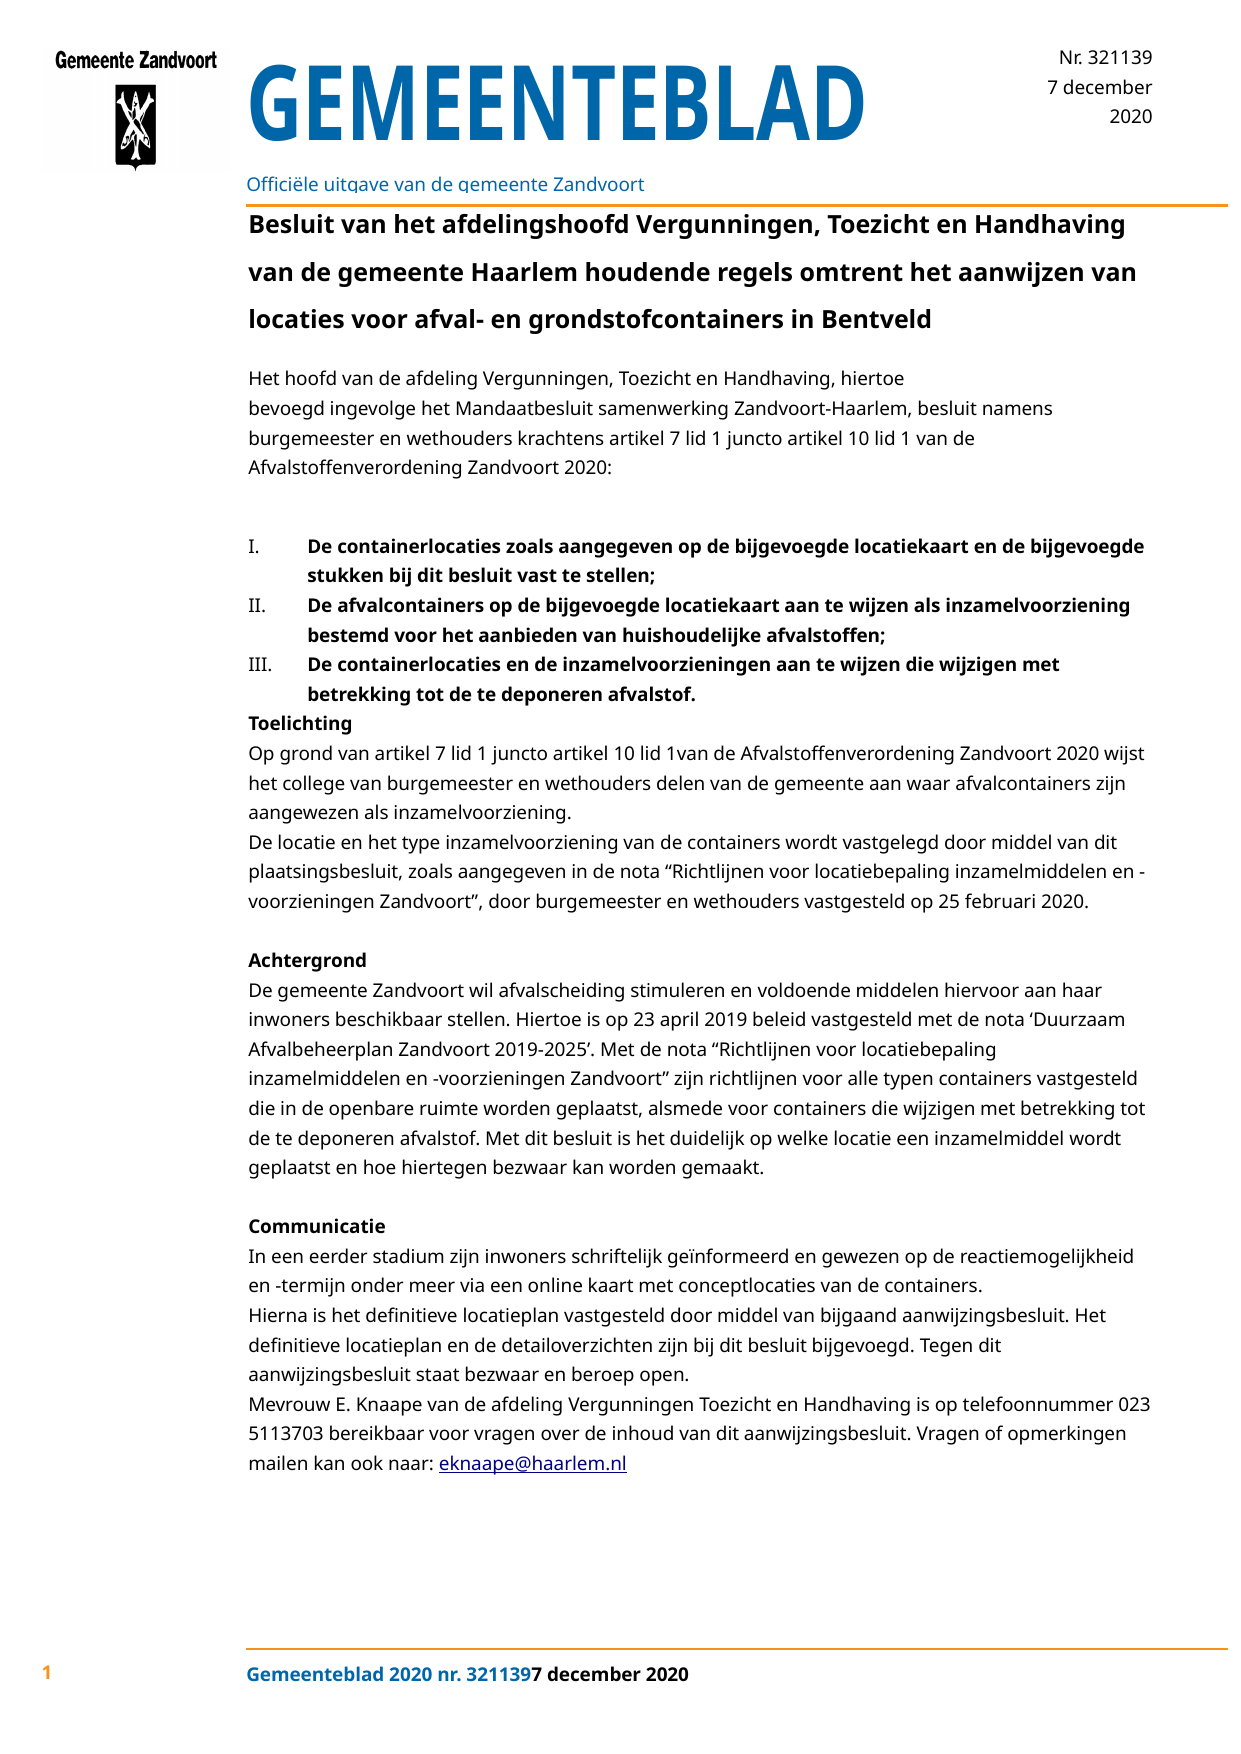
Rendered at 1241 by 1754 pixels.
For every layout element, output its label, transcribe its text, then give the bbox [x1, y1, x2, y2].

list De containerlocaties zoals aangegeven op de bijgevoegde locatiekaart en de bijgevoegde stukken bij dit besluit vast te stellen; [248, 533, 1152, 588]
text De gemeente Zandvoort wil afvalscheiding stimuleren en voldoende middelen hiervoor aan haar inwoners beschikbaar stellen. Hiertoe is op 23 april 2019 beleid vastgesteld met de nota ‘Duurzaam Afvalbeheerplan Zandvoort 2019-2025’. Met de nota “Richtlijnen voor locatiebepaling inzamelmiddelen en -voorzieningen Zandvoort” zijn richtlijnen voor alle typen containers vastgesteld die in de openbare ruimte worden geplaatst, alsmede voor containers die wijzigen met betrekking tot de te deponeren afvalstof. Met dit besluit is het duidelijk op welke locatie een inzamelmiddel wordt geplaatst en hoe hiertegen bezwaar kan worden gemaakt. [248, 977, 1152, 1180]
text Communicatie [248, 1213, 1152, 1239]
text Mevrouw E. Knaape van de afdeling Vergunningen Toezicht en Handhaving is op telefoonnummer 023 5113703 bereikbaar voor vragen over de inhoud van dit aanwijzingsbesluit. Vragen of opmerkingen mailen kan ook naar: eknaape@haarlem.nl [248, 1391, 1152, 1476]
text Besluit van het afdelingshoofd Vergunningen, Toezicht en Handhaving van de gemeente Haarlem houdende regels omtrent het aanwijzen van locaties voor afval- en grondstofcontainers in Bentveld [248, 207, 1152, 336]
text Toelichting [248, 711, 1152, 736]
text In een eerder stadium zijn inwoners schriftelijk geïnformeerd en gewezen op de reactiemogelijkheid en -termijn onder meer via een online kaart met conceptlocaties van de containers. [248, 1243, 1152, 1298]
text De locatie en het type inzamelvoorziening van de containers wordt vastgelegd door middel van dit plaatsingsbesluit, zoals aangegeven in de nota “Richtlijnen voor locatiebepaling inzamelmiddelen en -voorzieningen Zandvoort”, door burgemeester en wethouders vastgesteld op 25 februari 2020. [248, 829, 1152, 914]
list De containerlocaties en de inzamelvoorzieningen aan te wijzen die wijzigen met betrekking tot de te deponeren afvalstof. [248, 651, 1152, 707]
text bevoegd ingevolge het Mandaatbesluit samenwerking Zandvoort-Haarlem, besluit namens burgemeester en wethouders krachtens artikel 7 lid 1 juncto artikel 10 lid 1 van de Afvalstoffenverordening Zandvoort 2020: [248, 395, 1152, 480]
list De afvalcontainers op de bijgevoegde locatiekaart aan te wijzen als inzamelvoorziening bestemd voor het aanbieden van huishoudelijke afvalstoffen; [248, 592, 1152, 648]
text Hierna is het definitieve locatieplan vastgesteld door middel van bijgaand aanwijzingsbesluit. Het definitieve locatieplan en de detailoverzichten zijn bij dit besluit bijgevoegd. Tegen dit aanwijzingsbesluit staat bezwaar en beroep open. [248, 1302, 1152, 1387]
text Achtergrond [248, 947, 1152, 973]
text Het hoofd van de afdeling Vergunningen, Toezicht en Handhaving, hiertoe [248, 366, 1152, 391]
picture [41, 47, 231, 172]
text Op grond van artikel 7 lid 1 juncto artikel 10 lid 1van de Afvalstoffenverordening Zandvoort 2020 wijst het college van burgemeester en wethouders delen van de gemeente aan waar afvalcontainers zijn aangewezen als inzamelvoorziening. [248, 740, 1152, 825]
